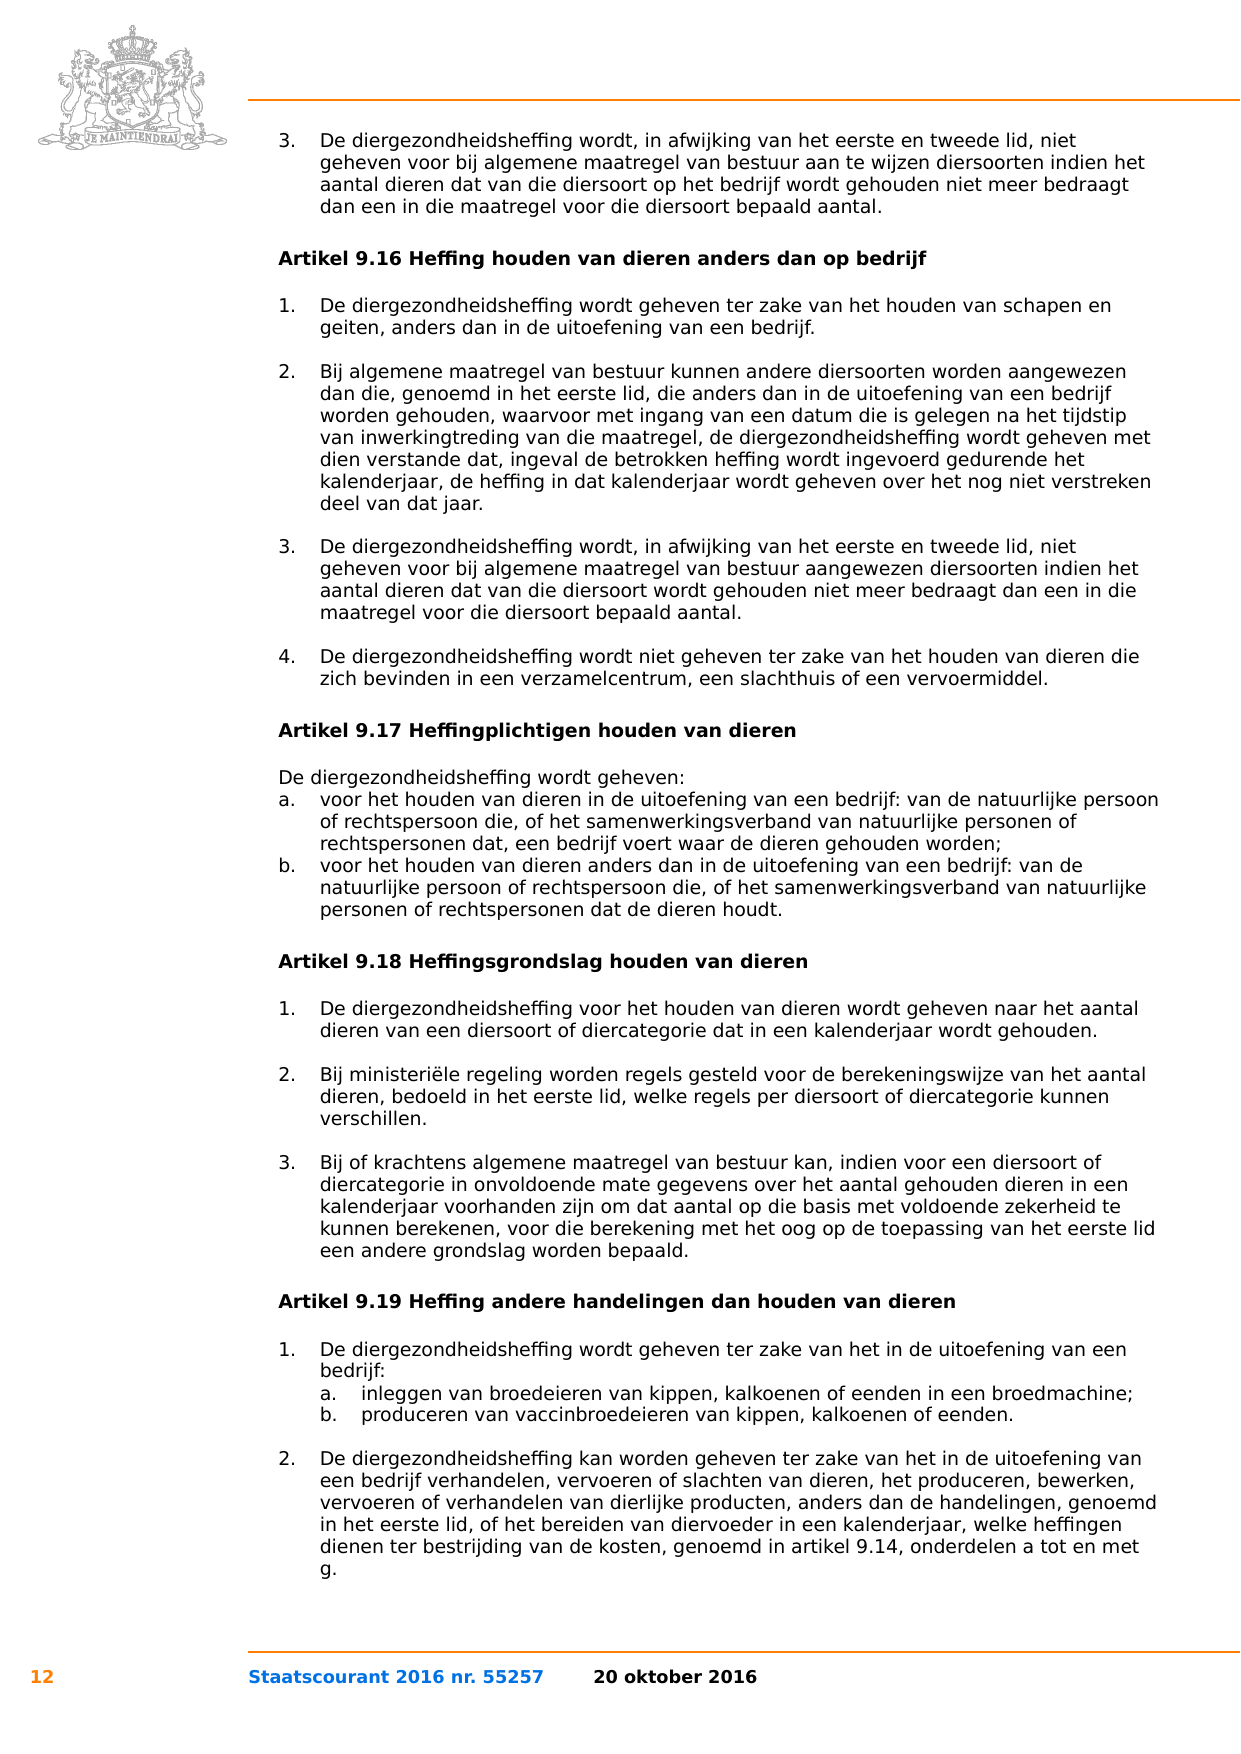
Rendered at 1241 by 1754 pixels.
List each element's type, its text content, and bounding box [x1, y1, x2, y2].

text 3. De diergezondheidsheffing wordt, in afwijking van het eerste en tweede lid, niet geheven voor bij algemene maatregel van bestuur aangewezen diersoorten indien het aantal dieren dat van die diersoort wordt gehouden niet meer bedraagt dan een in die maatregel voor die diersoort bepaald aantal. [278, 536, 1163, 624]
text b. produceren van vaccinbroedeieren van kippen, kalkoenen of eenden. [319, 1404, 1163, 1426]
text a. voor het houden van dieren in de uitoefening van een bedrijf: van de natuurlijke persoon of rechtspersoon die, of het samenwerkingsverband van natuurlijke personen of rechtspersonen dat, een bedrijf voert waar de dieren gehouden worden; [278, 789, 1163, 855]
subtitle Artikel 9.19 Heffing andere handelingen dan houden van dieren [278, 1291, 1163, 1313]
text 2. De diergezondheidsheffing kan worden geheven ter zake van het in de uitoefening van een bedrijf verhandelen, vervoeren of slachten van dieren, het produceren, bewerken, vervoeren of verhandelen van dierlijke producten, anders dan de handelingen, genoemd in het eerste lid, of het bereiden van diervoeder in een kalenderjaar, welke heffingen dienen ter bestrijding van de kosten, genoemd in artikel 9.14, onderdelen a tot en met g. [278, 1448, 1163, 1580]
text De diergezondheidsheffing wordt geheven: [278, 767, 1163, 789]
text 2. Bij algemene maatregel van bestuur kunnen andere diersoorten worden aangewezen dan die, genoemd in het eerste lid, die anders dan in de uitoefening van een bedrijf worden gehouden, waarvoor met ingang van een datum die is gelegen na het tijdstip van inwerkingtreding van die maatregel, de diergezondheidsheffing wordt geheven met dien verstande dat, ingeval de betrokken heffing wordt ingevoerd gedurende het kalenderjaar, de heffing in dat kalenderjaar wordt geheven over het nog niet verstreken deel van dat jaar. [278, 361, 1163, 514]
text 2. Bij ministeriële regeling worden regels gesteld voor de berekeningswijze van het aantal dieren, bedoeld in het eerste lid, welke regels per diersoort of diercategorie kunnen verschillen. [278, 1064, 1163, 1130]
text 1. De diergezondheidsheffing wordt geheven ter zake van het houden van schapen en geiten, anders dan in de uitoefening van een bedrijf. [278, 295, 1163, 339]
subtitle Artikel 9.17 Heffingplichtigen houden van dieren [278, 720, 1163, 742]
text 4. De diergezondheidsheffing wordt niet geheven ter zake van het houden van dieren die zich bevinden in een verzamelcentrum, een slachthuis of een vervoermiddel. [278, 646, 1163, 690]
subtitle Artikel 9.16 Heffing houden van dieren anders dan op bedrijf [278, 248, 1163, 270]
picture [38, 25, 227, 150]
text 3. Bij of krachtens algemene maatregel van bestuur kan, indien voor een diersoort of diercategorie in onvoldoende mate gegevens over het aantal gehouden dieren in een kalenderjaar voorhanden zijn om dat aantal op die basis met voldoende zekerheid te kunnen berekenen, voor die berekening met het oog op de toepassing van het eerste lid een andere grondslag worden bepaald. [278, 1152, 1163, 1261]
text 1. De diergezondheidsheffing voor het houden van dieren wordt geheven naar het aantal dieren van een diersoort of diercategorie dat in een kalenderjaar wordt gehouden. [278, 998, 1163, 1042]
text a. inleggen van broedeieren van kippen, kalkoenen of eenden in een broedmachine; [319, 1382, 1163, 1404]
text 3. De diergezondheidsheffing wordt, in afwijking van het eerste en tweede lid, niet geheven voor bij algemene maatregel van bestuur aan te wijzen diersoorten indien het aantal dieren dat van die diersoort op het bedrijf wordt gehouden niet meer bedraagt dan een in die maatregel voor die diersoort bepaald aantal. [278, 130, 1163, 218]
subtitle Artikel 9.18 Heffingsgrondslag houden van dieren [278, 951, 1163, 973]
text b. voor het houden van dieren anders dan in de uitoefening van een bedrijf: van de natuurlijke persoon of rechtspersoon die, of het samenwerkingsverband van natuurlijke personen of rechtspersonen dat de dieren houdt. [278, 855, 1163, 921]
text 1. De diergezondheidsheffing wordt geheven ter zake van het in de uitoefening van een bedrijf: [278, 1338, 1163, 1382]
